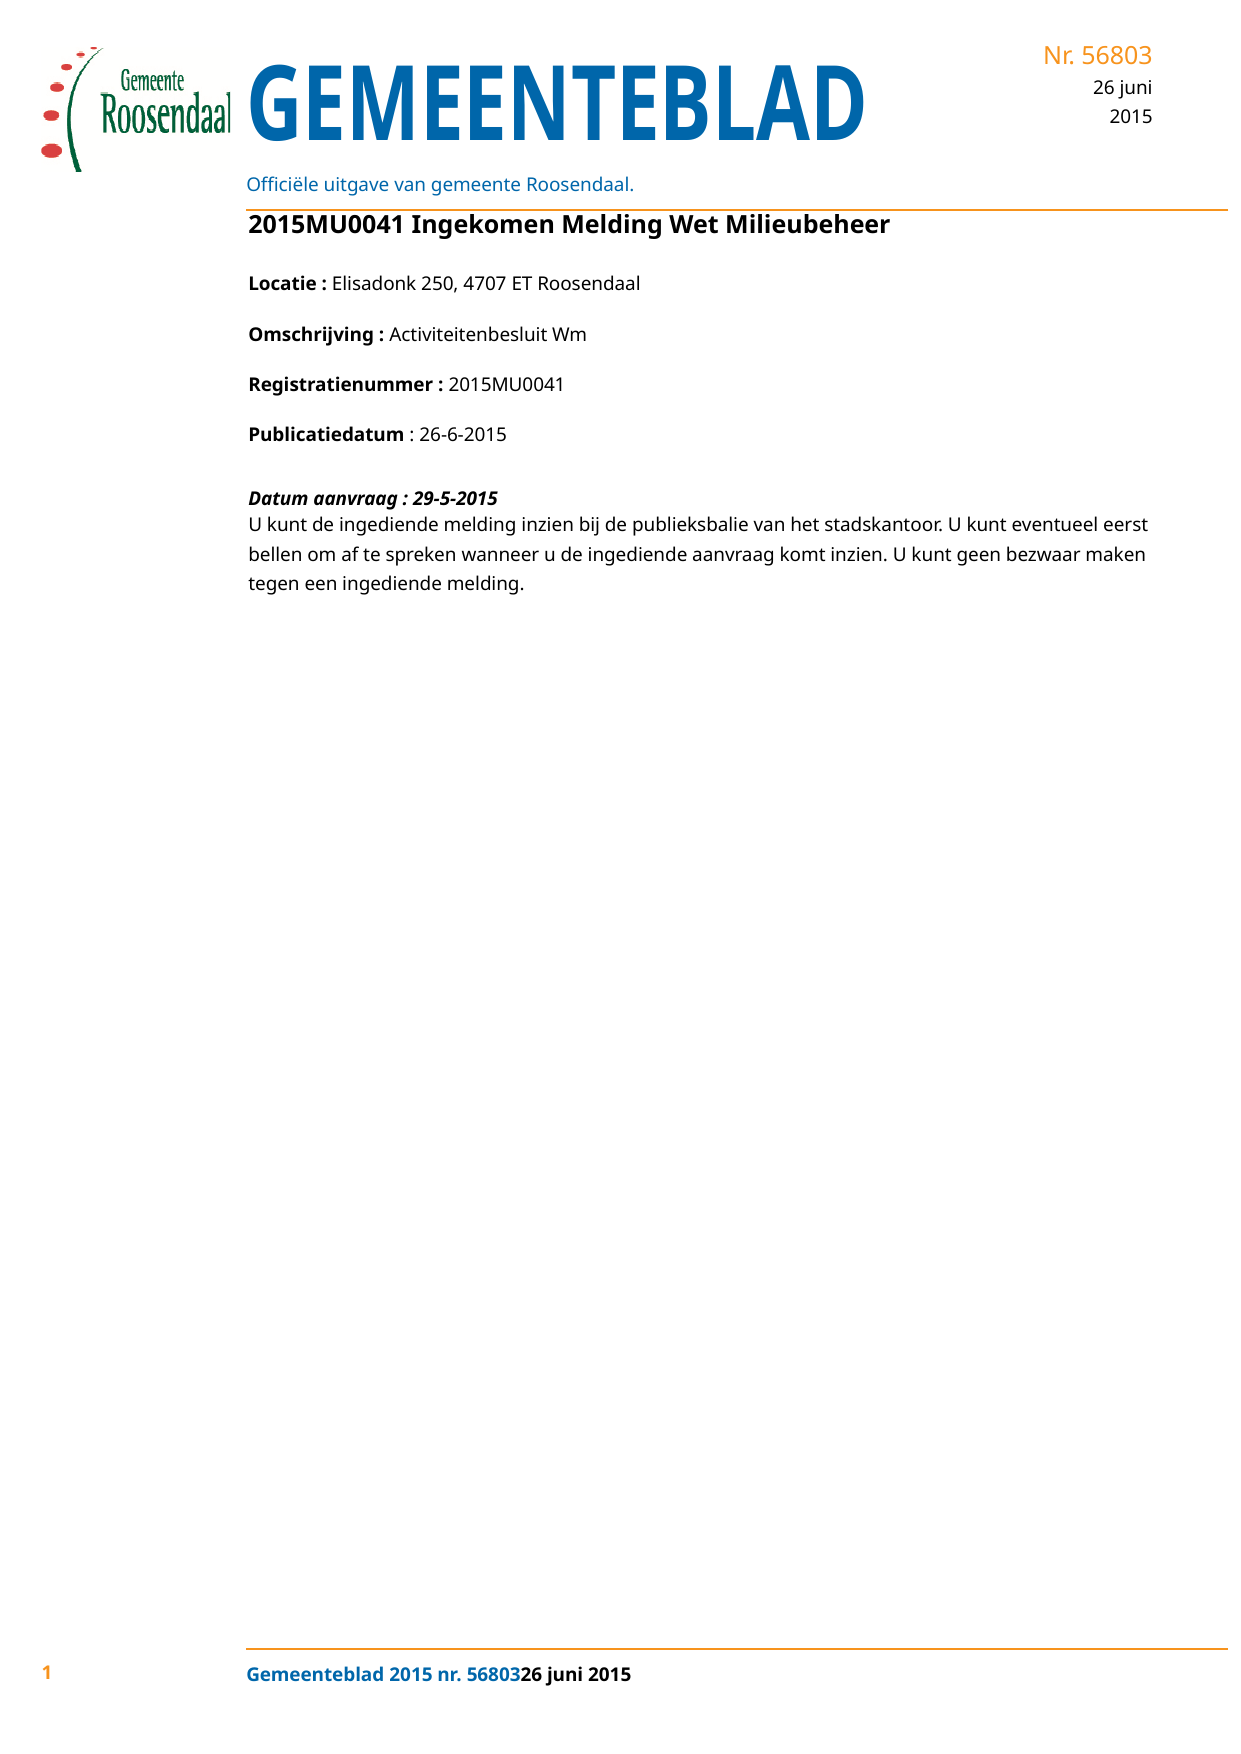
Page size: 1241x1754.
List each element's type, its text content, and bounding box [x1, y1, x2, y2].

text Omschrijving : Activiteitenbesluit Wm [248, 321, 1152, 346]
picture [41, 47, 231, 172]
text 2015MU0041 Ingekomen Melding Wet Milieubeheer [248, 211, 1152, 241]
text Datum aanvraag : 29-5-2015 [248, 486, 1152, 511]
text Registratienummer : 2015MU0041 [248, 371, 1152, 397]
text Locatie : Elisadonk 250, 4707 ET Roosendaal [248, 270, 1152, 296]
text Publicatiedatum : 26-6-2015 [248, 422, 1152, 447]
text U kunt de ingediende melding inzien bij de publieksbalie van het stadskantoor. U kunt eventueel eerst bellen om af te spreken wanneer u de ingediende aanvraag komt inzien. U kunt geen bezwaar maken tegen een ingediende melding. [248, 511, 1152, 596]
